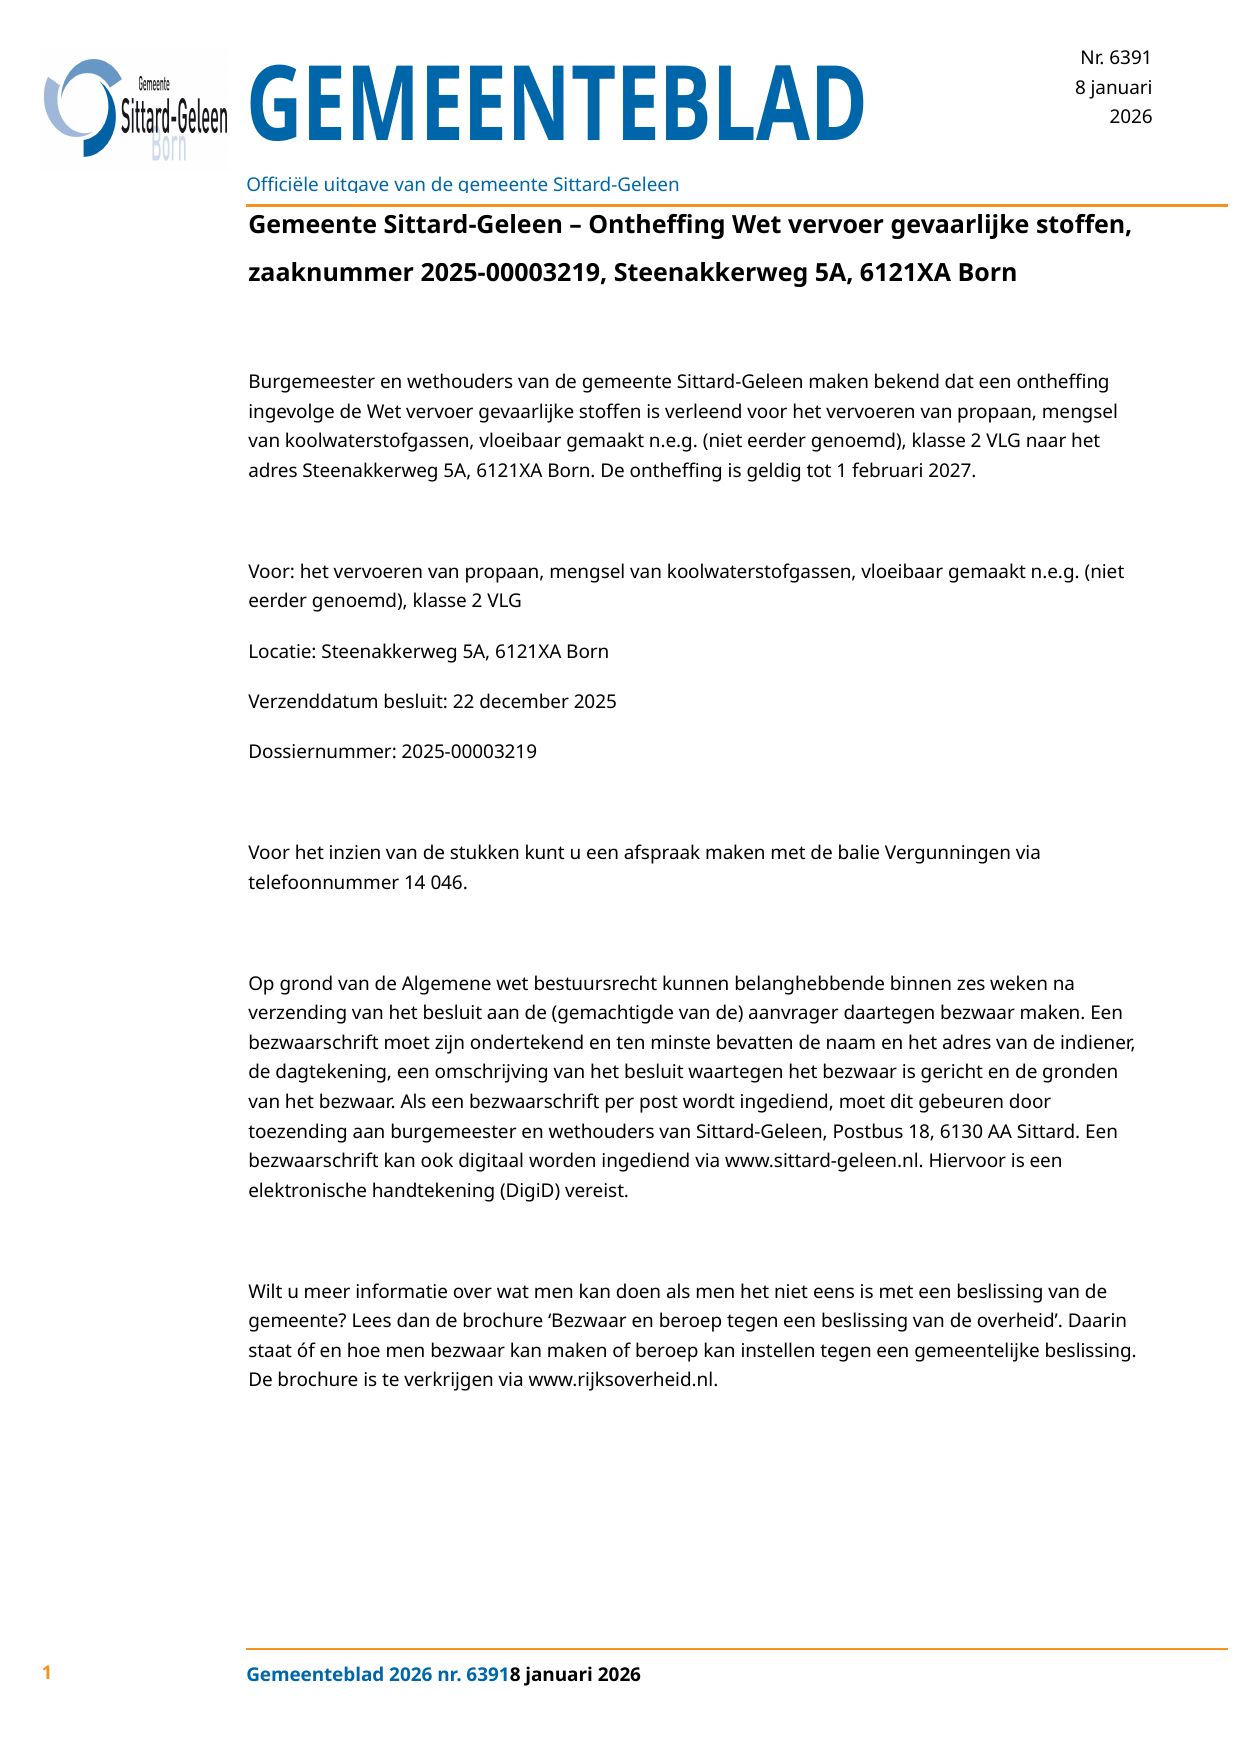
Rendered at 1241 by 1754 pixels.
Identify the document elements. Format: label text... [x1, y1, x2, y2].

picture [41, 47, 231, 172]
text Locatie: Steenakkerweg 5A, 6121XA Born [248, 638, 1152, 664]
text Verzenddatum besluit: 22 december 2025 [248, 688, 1152, 714]
text Burgemeester en wethouders van de gemeente Sittard-Geleen maken bekend dat een ontheffing ingevolge de Wet vervoer gevaarlijke stoffen is verleend voor het vervoeren van propaan, mengsel van koolwaterstofgassen, vloeibaar gemaakt n.e.g. (niet eerder genoemd), klasse 2 VLG naar het adres Steenakkerweg 5A, 6121XA Born. De ontheffing is geldig tot 1 februari 2027. [248, 368, 1152, 483]
text Gemeente Sittard-Geleen – Ontheffing Wet vervoer gevaarlijke stoffen, zaaknummer 2025-00003219, Steenakkerweg 5A, 6121XA Born [248, 207, 1152, 288]
text Op grond van de Algemene wet bestuursrecht kunnen belanghebbende binnen zes weken na verzending van het besluit aan de (gemachtigde van de) aanvrager daartegen bezwaar maken. Een bezwaarschrift moet zijn ondertekend en ten minste bevatten de naam en het adres van de indiener, de dagtekening, een omschrijving van het besluit waartegen het bezwaar is gericht en de gronden van het bezwaar. Als een bezwaarschrift per post wordt ingediend, moet dit gebeuren door toezending aan burgemeester en wethouders van Sittard-Geleen, Postbus 18, 6130 AA Sittard. Een bezwaarschrift kan ook digitaal worden ingediend via www.sittard-geleen.nl. Hiervoor is een elektronische handtekening (DigiD) vereist. [248, 970, 1152, 1203]
text Voor het inzien van de stukken kunt u een afspraak maken met de balie Vergunningen via telefoonnummer 14 046. [248, 839, 1152, 895]
text Dossiernummer: 2025-00003219 [248, 739, 1152, 764]
text Wilt u meer informatie over wat men kan doen als men het niet eens is met een beslissing van de gemeente? Lees dan de brochure ‘Bezwaar en beroep tegen een beslissing van de overheid’. Daarin staat óf en hoe men bezwaar kan maken of beroep kan instellen tegen een gemeentelijke beslissing. De brochure is te verkrijgen via www.rijksoverheid.nl. [248, 1278, 1152, 1392]
text Voor: het vervoeren van propaan, mengsel van koolwaterstofgassen, vloeibaar gemaakt n.e.g. (niet eerder genoemd), klasse 2 VLG [248, 558, 1152, 613]
